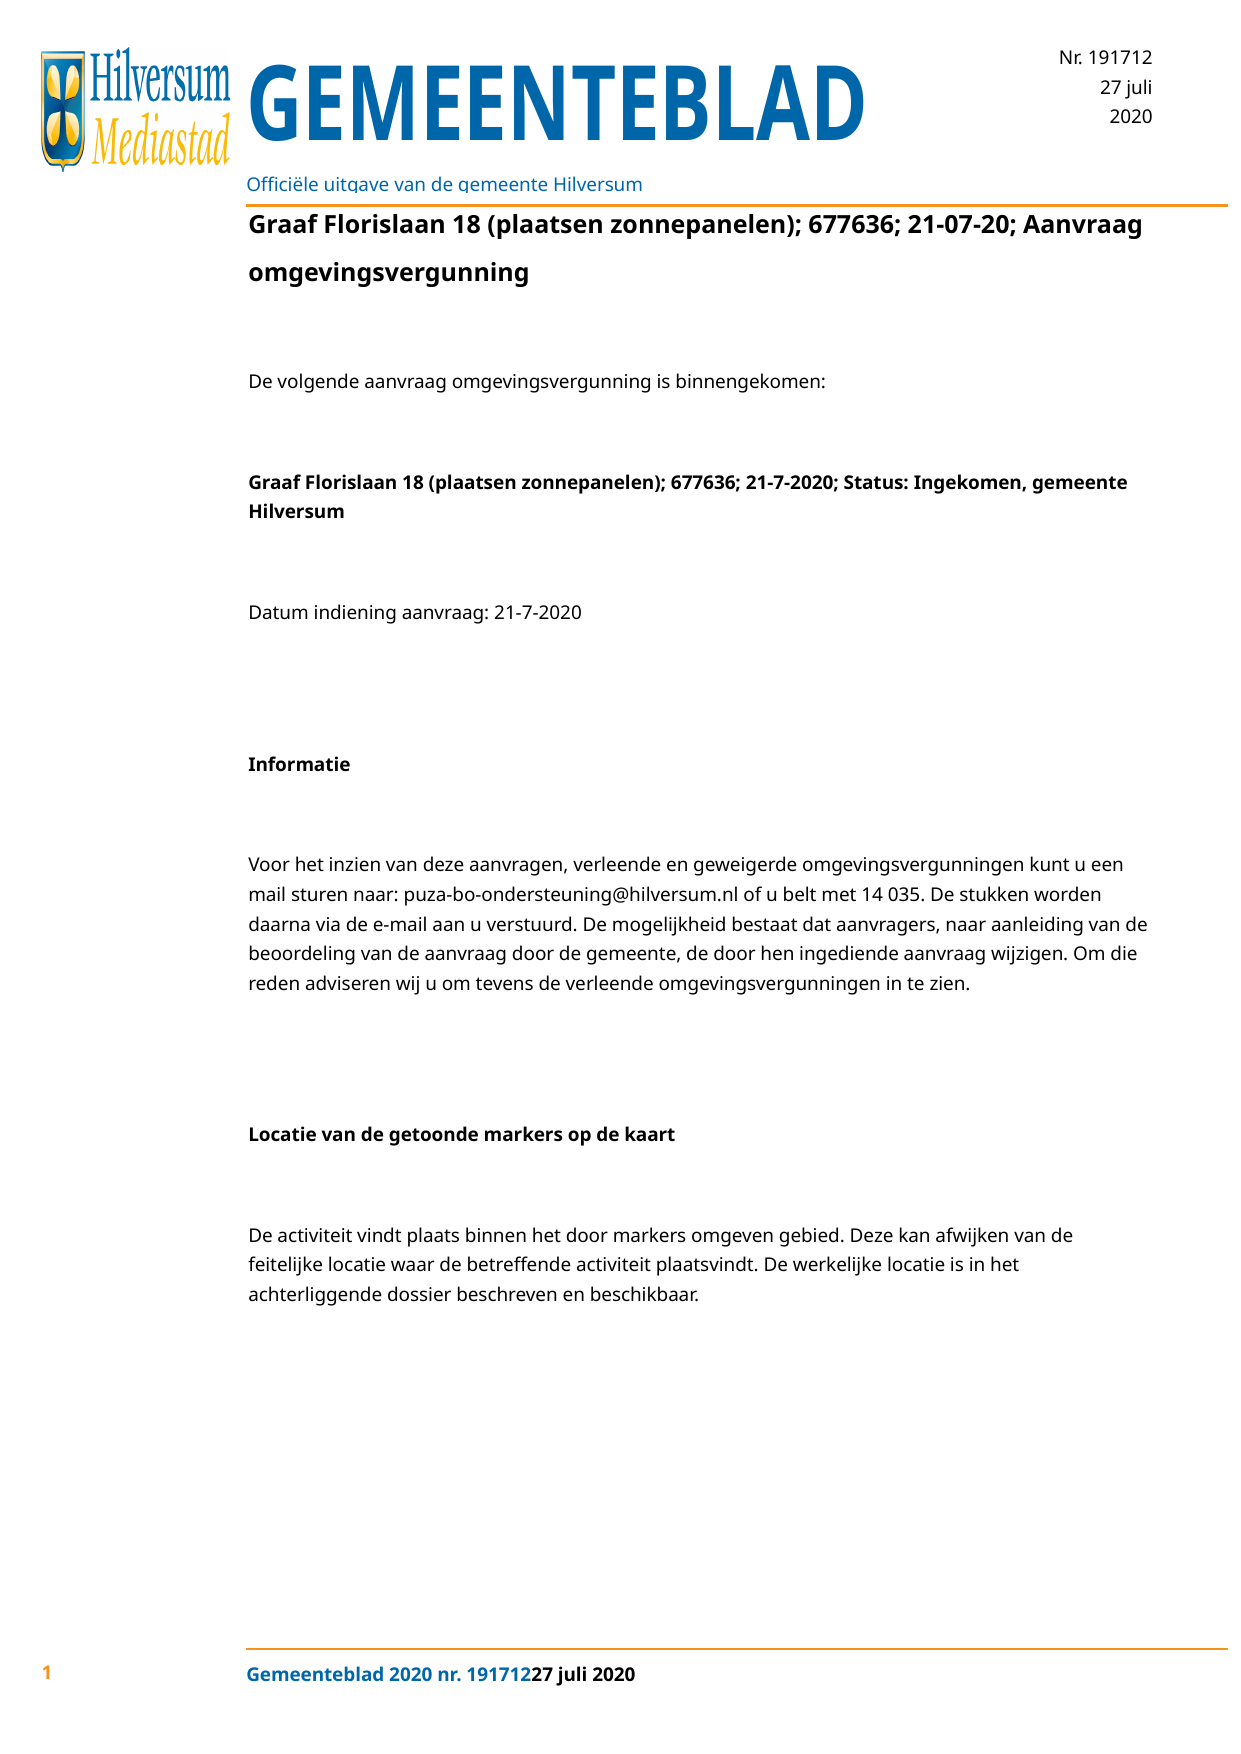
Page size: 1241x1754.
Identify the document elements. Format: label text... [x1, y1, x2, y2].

text Voor het inzien van deze aanvragen, verleende en geweigerde omgevingsvergunningen kunt u een mail sturen naar: puza-bo-ondersteuning@hilversum.nl of u belt met 14 035. De stukken worden daarna via de e-mail aan u verstuurd. De mogelijkheid bestaat dat aanvragers, naar aanleiding van de beoordeling van de aanvraag door de gemeente, de door hen ingediende aanvraag wijzigen. Om die reden adviseren wij u om tevens de verleende omgevingsvergunningen in te zien. [248, 852, 1152, 996]
text Datum indiening aanvraag: 21-7-2020 [248, 599, 1152, 625]
text De activiteit vindt plaats binnen het door markers omgeven gebied. Deze kan afwijken van de feitelijke locatie waar de betreffende activiteit plaatsvindt. De werkelijke locatie is in het achterliggende dossier beschreven en beschikbaar. [248, 1222, 1152, 1307]
text Informatie [248, 751, 1152, 777]
text Graaf Florislaan 18 (plaatsen zonnepanelen); 677636; 21-07-20; Aanvraag omgevingsvergunning [248, 207, 1152, 288]
text Graaf Florislaan 18 (plaatsen zonnepanelen); 677636; 21-7-2020; Status: Ingekomen, gemeente Hilversum [248, 469, 1152, 524]
text De volgende aanvraag omgevingsvergunning is binnengekomen: [248, 368, 1152, 394]
text Locatie van de getoonde markers op de kaart [248, 1121, 1152, 1147]
picture [41, 47, 231, 172]
